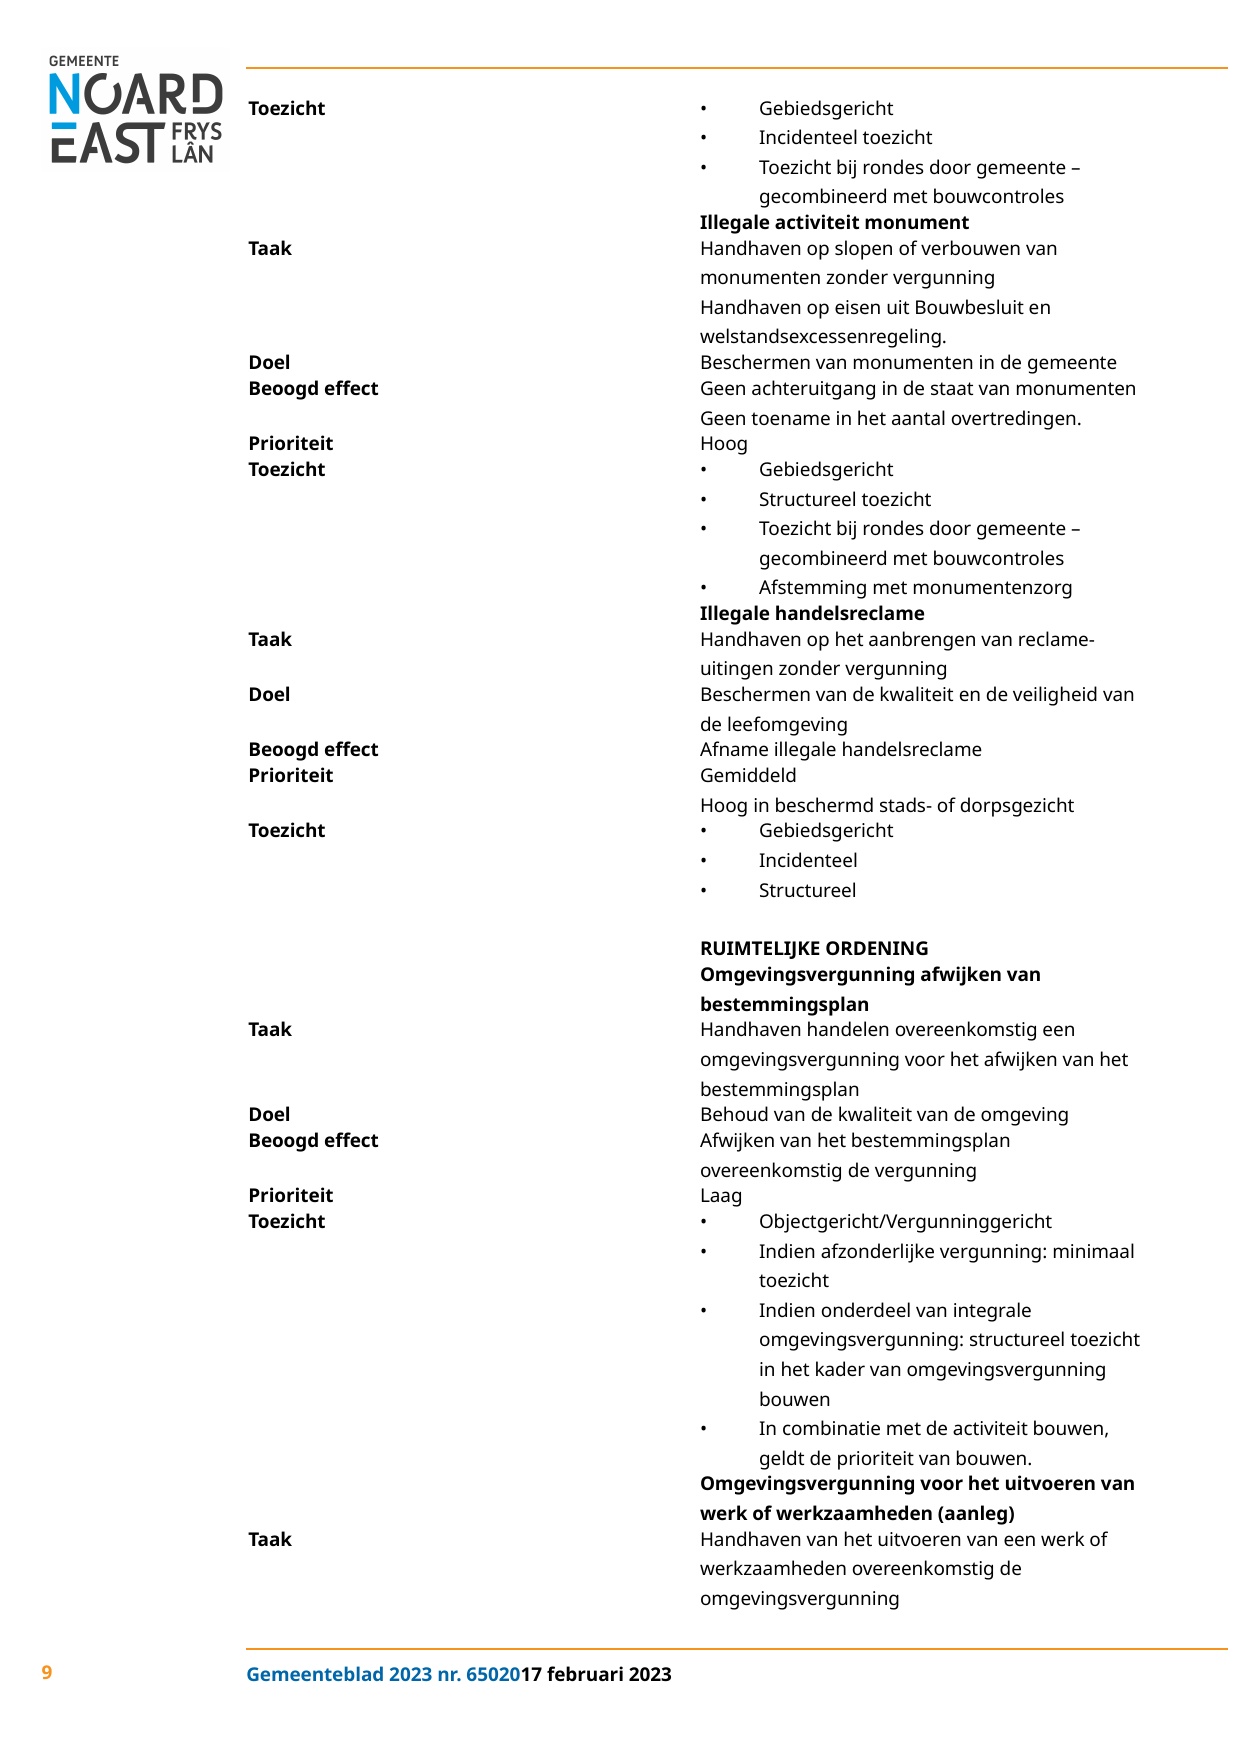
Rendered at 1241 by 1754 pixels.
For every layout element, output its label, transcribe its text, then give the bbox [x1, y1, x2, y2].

table_cell Handhaven op het aanbrengen van reclame-uitingen zonder vergunning [700, 626, 1152, 681]
table_cell Prioriteit [248, 763, 700, 818]
table_cell Beoogd effect [248, 737, 700, 762]
table_cell [248, 1471, 700, 1526]
table_cell Doel [248, 1101, 700, 1127]
table_header RUIMTELIJKE ORDENING [700, 936, 1152, 961]
table_cell Gemiddeld Hoog in beschermd stads- of dorpsgezicht [700, 763, 1152, 818]
table_cell Geen achteruitgang in de staat van monumenten Geen toename in het aantal overtredingen. [700, 375, 1152, 431]
table_cell Taak [248, 235, 700, 349]
table_cell Handhaven handelen overeenkomstig een omgevingsvergunning voor het afwijken van het bestemmingsplan [700, 1017, 1152, 1101]
table_cell Prioriteit [248, 1183, 700, 1208]
table_cell Prioriteit [248, 431, 700, 456]
table_cell Gebiedsgericht Structureel toezicht Toezicht bij rondes door gemeente – gecombineerd met bouwcontroles Afstemming met monumentenzorg [700, 456, 1152, 600]
table_cell Toezicht [248, 1208, 700, 1471]
table_cell Toezicht [248, 95, 700, 209]
table_cell Toezicht [248, 456, 700, 600]
table_cell Objectgericht/Vergunninggericht Indien afzonderlijke vergunning: minimaal toezicht Indien onderdeel van integrale omgevingsvergunning: structureel toezicht in het kader van omgevingsvergunning bouwen In combinatie met de activiteit bouwen, geldt de prioriteit van bouwen. [700, 1208, 1152, 1471]
table_cell Doel [248, 350, 700, 375]
table_cell Illegale handelsreclame [700, 600, 1152, 626]
table_cell [248, 209, 700, 235]
table_cell Gebiedsgericht Incidenteel toezicht Toezicht bij rondes door gemeente – gecombineerd met bouwcontroles [700, 95, 1152, 209]
table_cell Beschermen van monumenten in de gemeente [700, 350, 1152, 375]
table_cell Omgevingsvergunning voor het uitvoeren van werk of werkzaamheden (aanleg) [700, 1471, 1152, 1526]
table_cell Beoogd effect [248, 375, 700, 431]
table_cell Behoud van de kwaliteit van de omgeving [700, 1101, 1152, 1127]
table_cell Afwijken van het bestemmingsplan overeenkomstig de vergunning [700, 1127, 1152, 1182]
table_cell Handhaven van het uitvoeren van een werk of werkzaamheden overeenkomstig de omgevingsvergunning [700, 1526, 1152, 1611]
table_cell Hoog [700, 431, 1152, 456]
table_cell [248, 600, 700, 626]
table_cell Taak [248, 1526, 700, 1611]
table_cell Taak [248, 626, 700, 681]
table_cell Afname illegale handelsreclame [700, 737, 1152, 762]
table_cell Illegale activiteit monument [700, 209, 1152, 235]
table_header [248, 936, 700, 961]
table_cell Omgevingsvergunning afwijken van bestemmingsplan [700, 961, 1152, 1017]
table_cell Beoogd effect [248, 1127, 700, 1182]
picture [41, 47, 231, 172]
table_cell Gebiedsgericht Incidenteel Structureel [700, 818, 1152, 903]
table_cell Handhaven op slopen of verbouwen van monumenten zonder vergunning Handhaven op eisen uit Bouwbesluit en welstandsexcessenregeling. [700, 235, 1152, 349]
table_cell [248, 961, 700, 1017]
table_cell Laag [700, 1183, 1152, 1208]
table_cell Toezicht [248, 818, 700, 903]
table_cell Taak [248, 1017, 700, 1101]
table_cell Doel [248, 681, 700, 737]
table_cell Beschermen van de kwaliteit en de veiligheid van de leefomgeving [700, 681, 1152, 737]
